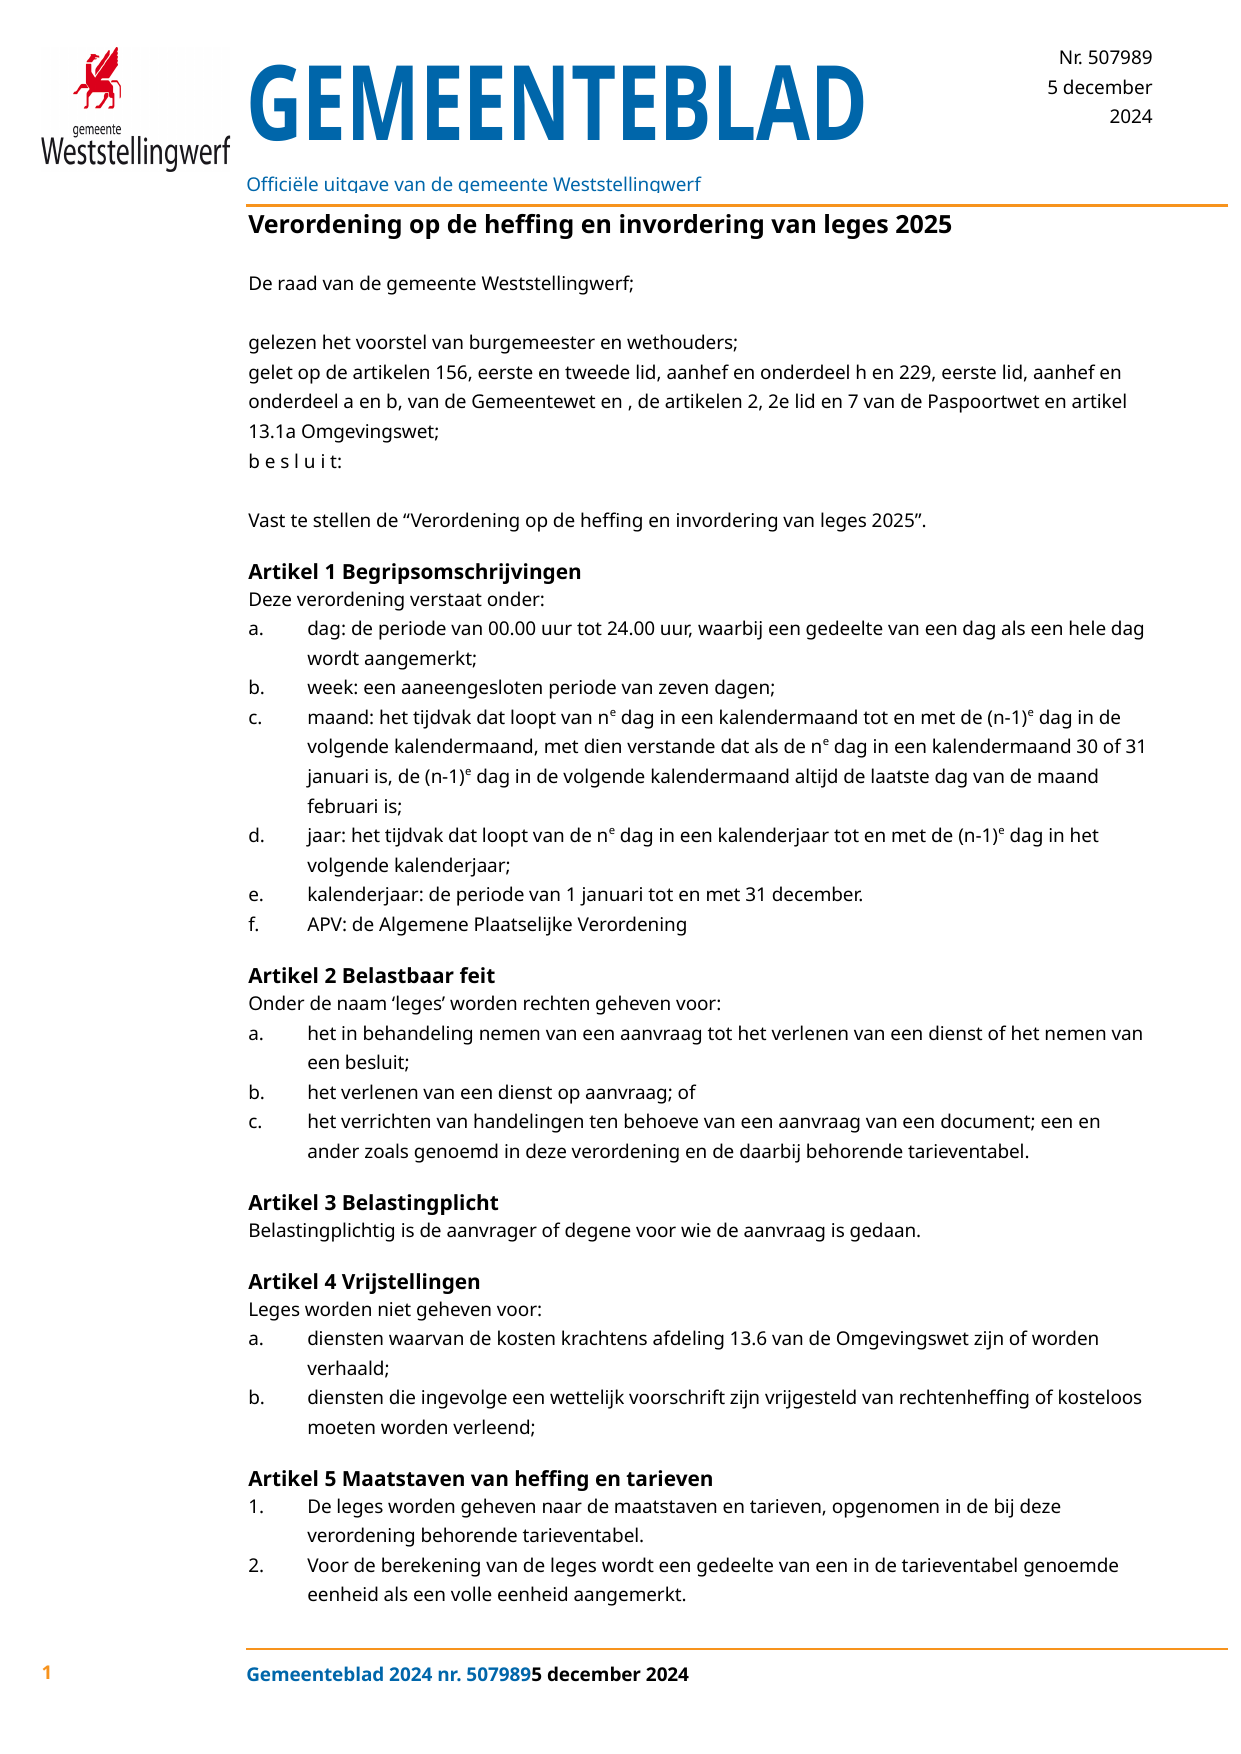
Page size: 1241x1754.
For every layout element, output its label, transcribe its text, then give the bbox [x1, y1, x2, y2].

text Vast te stellen de “Verordening op de heffing en invordering van leges 2025”. [248, 507, 1152, 533]
text Artikel 4 Vrijstellingen [248, 1267, 1152, 1296]
text gelezen het voorstel van burgemeester en wethouders; [248, 329, 1152, 355]
list jaar: het tijdvak dat loopt van de ne dag in een kalenderjaar tot en met de (n-1)e dag in het volgende kalenderjaar; [248, 822, 1152, 878]
list dag: de periode van 00.00 uur tot 24.00 uur, waarbij een gedeelte van een dag als een hele dag wordt aangemerkt; [248, 615, 1152, 671]
text Verordening op de heffing en invordering van leges 2025 [248, 207, 1152, 241]
list het verrichten van handelingen ten behoeve van een aanvraag van een document; een en ander zoals genoemd in deze verordening en de daarbij behorende tarieventabel. [248, 1108, 1152, 1164]
text Artikel 1 Begripsomschrijvingen [248, 557, 1152, 586]
text Artikel 5 Maatstaven van heffing en tarieven [248, 1464, 1152, 1493]
list week: een aaneengesloten periode van zeven dagen; [248, 674, 1152, 700]
text Deze verordening verstaat onder: [248, 586, 1152, 612]
text Belastingplichtig is de aanvrager of degene voor wie de aanvraag is gedaan. [248, 1217, 1152, 1243]
list APV: de Algemene Plaatselijke Verordening [248, 911, 1152, 937]
text b e s l u i t: [248, 448, 1152, 473]
text De raad van de gemeente Weststellingwerf; [248, 270, 1152, 296]
text gelet op de artikelen 156, eerste en tweede lid, aanhef en onderdeel h en 229, eerste lid, aanhef en onderdeel a en b, van de Gemeentewet en , de artikelen 2, 2e lid en 7 van de Paspoortwet en artikel 13.1a Omgevingswet; [248, 359, 1152, 444]
list maand: het tijdvak dat loopt van ne dag in een kalendermaand tot en met de (n-1)e dag in de volgende kalendermaand, met dien verstande dat als de ne dag in een kalendermaand 30 of 31 januari is, de (n-1)e dag in de volgende kalendermaand altijd de laatste dag van de maand februari is; [248, 704, 1152, 819]
list diensten die ingevolge een wettelijk voorschrift zijn vrijgesteld van rechtenheffing of kosteloos moeten worden verleend; [248, 1384, 1152, 1440]
text Onder de naam ‘leges’ worden rechten geheven voor: [248, 990, 1152, 1016]
picture [41, 47, 231, 172]
list diensten waarvan de kosten krachtens afdeling 13.6 van de Omgevingswet zijn of worden verhaald; [248, 1325, 1152, 1381]
list het in behandeling nemen van een aanvraag tot het verlenen van een dienst of het nemen van een besluit; [248, 1020, 1152, 1075]
text Artikel 2 Belastbaar feit [248, 962, 1152, 990]
text Leges worden niet geheven voor: [248, 1296, 1152, 1321]
list Voor de berekening van de leges wordt een gedeelte van een in de tarieventabel genoemde eenheid als een volle eenheid aangemerkt. [248, 1552, 1152, 1607]
text Artikel 3 Belastingplicht [248, 1188, 1152, 1217]
list kalenderjaar: de periode van 1 januari tot en met 31 december. [248, 882, 1152, 907]
list het verlenen van een dienst op aanvraag; of [248, 1079, 1152, 1104]
list De leges worden geheven naar de maatstaven en tarieven, opgenomen in de bij deze verordening behorende tarieventabel. [248, 1493, 1152, 1548]
